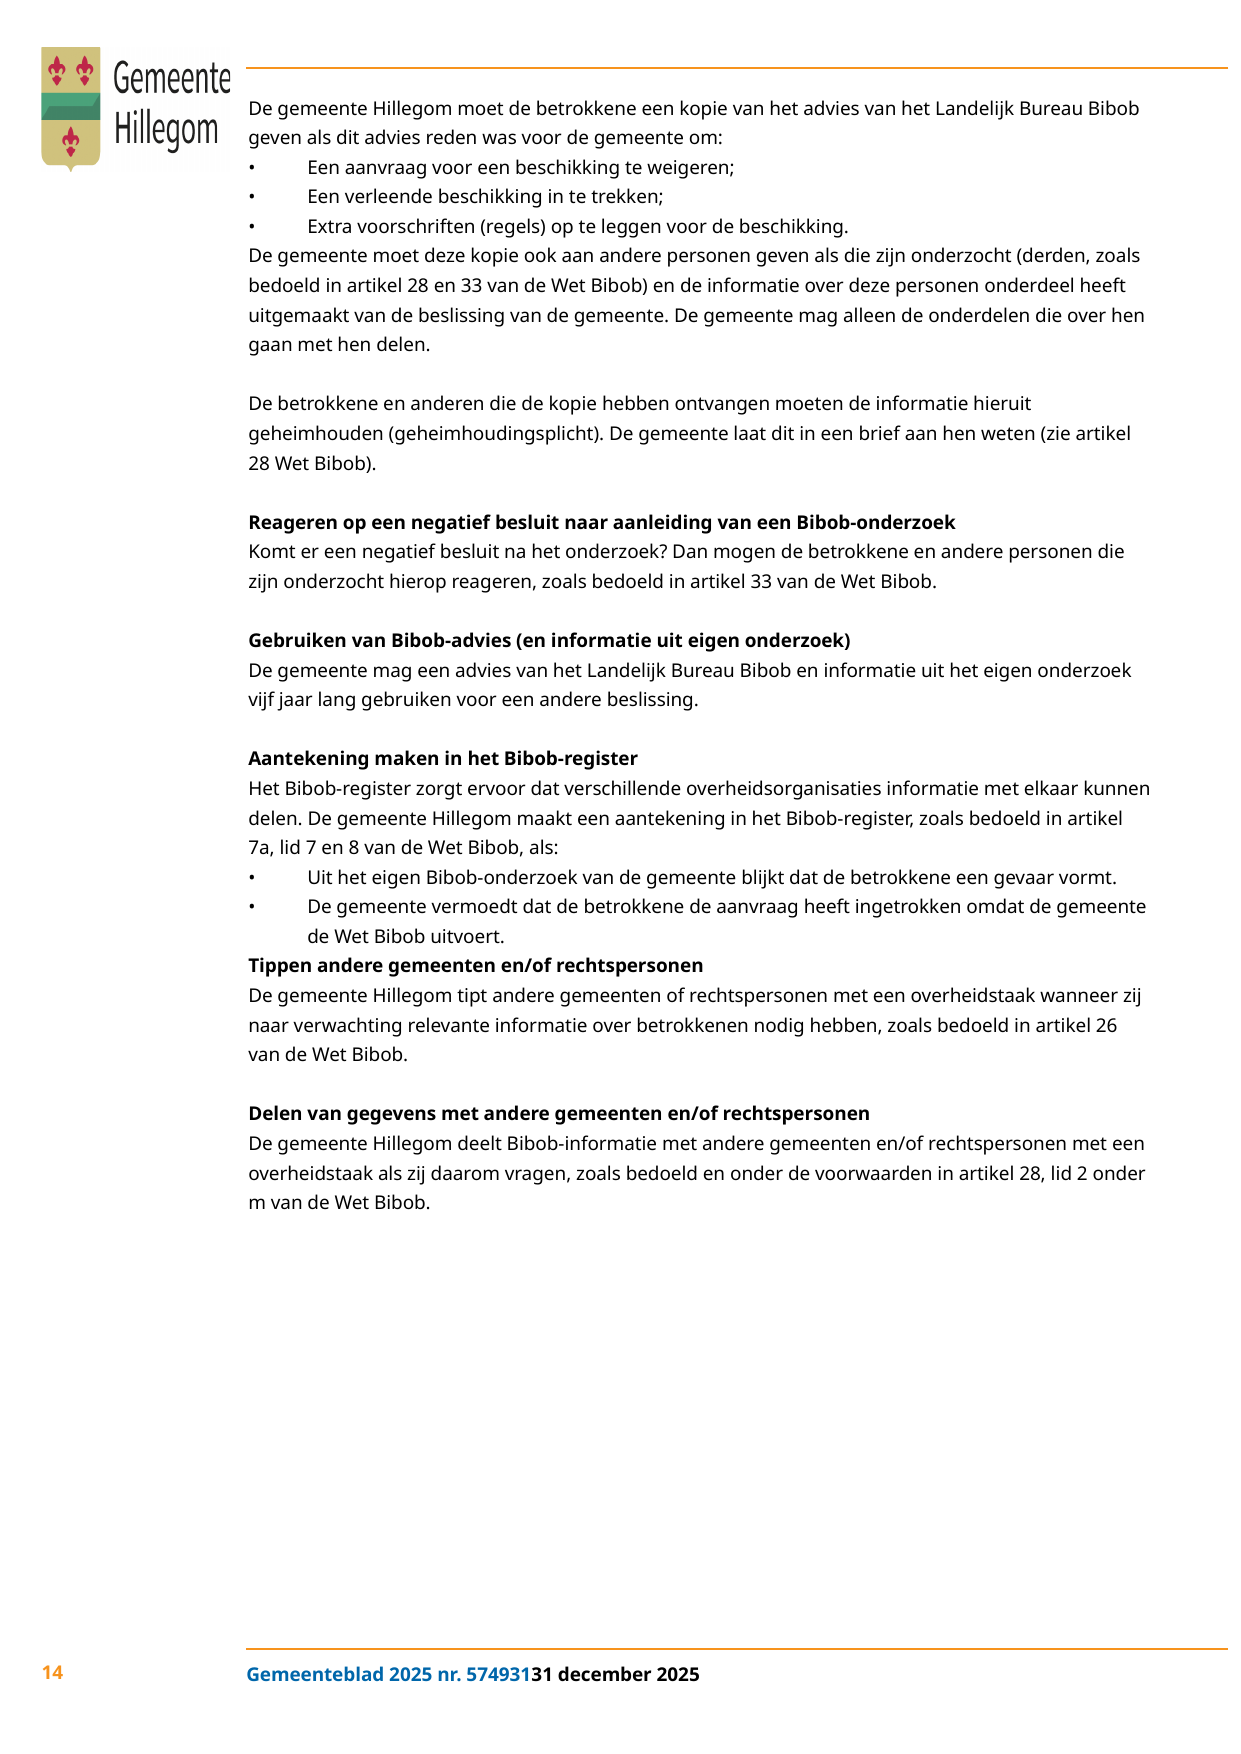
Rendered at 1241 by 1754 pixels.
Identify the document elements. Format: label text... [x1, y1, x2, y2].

list Een aanvraag voor een beschikking te weigeren; [248, 154, 1152, 180]
text Gebruiken van Bibob-advies (en informatie uit eigen onderzoek) [248, 627, 1152, 653]
text Komt er een negatief besluit na het onderzoek? Dan mogen de betrokkene en andere personen die zijn onderzocht hierop reageren, zoals bedoeld in artikel 33 van de Wet Bibob. [248, 538, 1152, 594]
text De gemeente moet deze kopie ook aan andere personen geven als die zijn onderzocht (derden, zoals bedoeld in artikel 28 en 33 van de Wet Bibob) en de informatie over deze personen onderdeel heeft uitgemaakt van de beslissing van de gemeente. De gemeente mag alleen de onderdelen die over hen gaan met hen delen. [248, 243, 1152, 357]
text De gemeente Hillegom tipt andere gemeenten of rechtspersonen met een overheidstaak wanneer zij naar verwachting relevante informatie over betrokkenen nodig hebben, zoals bedoeld in artikel 26 van de Wet Bibob. [248, 982, 1152, 1067]
list Een verleende beschikking in te trekken; [248, 183, 1152, 209]
text De gemeente Hillegom moet de betrokkene een kopie van het advies van het Landelijk Bureau Bibob geven als dit advies reden was voor de gemeente om: [248, 95, 1152, 150]
picture [41, 47, 231, 172]
text De gemeente Hillegom deelt Bibob-informatie met andere gemeenten en/of rechtspersonen met een overheidstaak als zij daarom vragen, zoals bedoeld en onder de voorwaarden in artikel 28, lid 2 onder m van de Wet Bibob. [248, 1130, 1152, 1215]
list De gemeente vermoedt dat de betrokkene de aanvraag heeft ingetrokken omdat de gemeente de Wet Bibob uitvoert. [248, 893, 1152, 949]
text Reageren op een negatief besluit naar aanleiding van een Bibob-onderzoek [248, 509, 1152, 535]
text Het Bibob-register zorgt ervoor dat verschillende overheidsorganisaties informatie met elkaar kunnen delen. De gemeente Hillegom maakt een aantekening in het Bibob-register, zoals bedoeld in artikel 7a, lid 7 en 8 van de Wet Bibob, als: [248, 775, 1152, 860]
text Aantekening maken in het Bibob-register [248, 746, 1152, 771]
text Tippen andere gemeenten en/of rechtspersonen [248, 953, 1152, 978]
list Uit het eigen Bibob-onderzoek van de gemeente blijkt dat de betrokkene een gevaar vormt. [248, 864, 1152, 890]
list Extra voorschriften (regels) op te leggen voor de beschikking. [248, 213, 1152, 239]
text De betrokkene en anderen die de kopie hebben ontvangen moeten de informatie hieruit geheimhouden (geheimhoudingsplicht). De gemeente laat dit in een brief aan hen weten (zie artikel 28 Wet Bibob). [248, 391, 1152, 476]
text Delen van gegevens met andere gemeenten en/of rechtspersonen [248, 1101, 1152, 1126]
text De gemeente mag een advies van het Landelijk Bureau Bibob en informatie uit het eigen onderzoek vijf jaar lang gebruiken voor een andere beslissing. [248, 657, 1152, 712]
